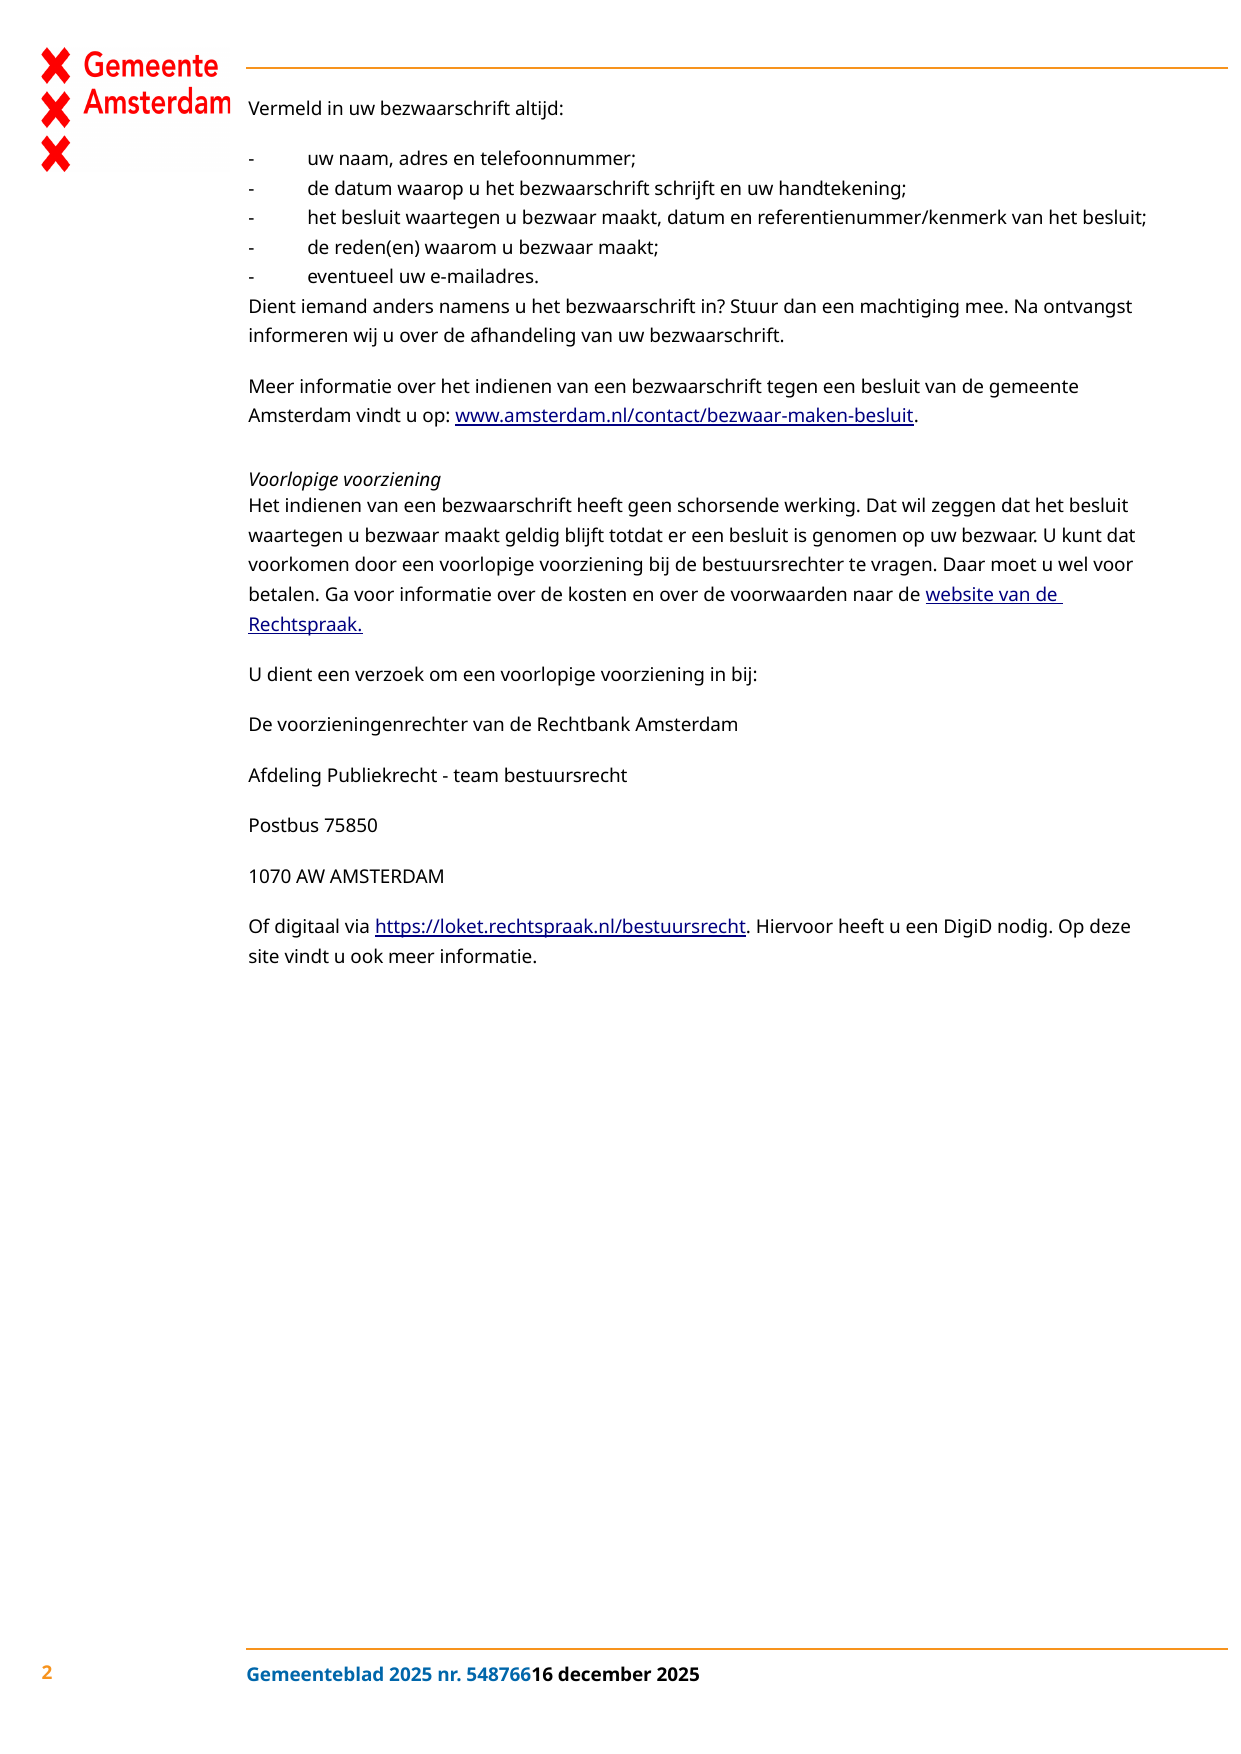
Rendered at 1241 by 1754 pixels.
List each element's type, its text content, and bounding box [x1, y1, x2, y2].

text Of digitaal via https://loket.rechtspraak.nl/bestuursrecht. Hiervoor heeft u een DigiD nodig. Op deze site vindt u ook meer informatie. [248, 913, 1152, 968]
list uw naam, adres en telefoonnummer; [248, 145, 1152, 171]
text De voorzieningenrechter van de Rechtbank Amsterdam [248, 712, 1152, 737]
text Afdeling Publiekrecht - team bestuursrecht [248, 762, 1152, 788]
text Vermeld in uw bezwaarschrift altijd: [248, 95, 1152, 121]
text 1070 AW AMSTERDAM [248, 863, 1152, 888]
list eventueel uw e-mailadres. [248, 263, 1152, 289]
picture [41, 47, 231, 172]
text Meer informatie over het indienen van een bezwaarschrift tegen een besluit van de gemeente Amsterdam vindt u op: www.amsterdam.nl/contact/bezwaar-maken-besluit. [248, 373, 1152, 428]
text Voorlopige voorziening [248, 467, 1152, 492]
list de reden(en) waarom u bezwaar maakt; [248, 234, 1152, 260]
text Dient iemand anders namens u het bezwaarschrift in? Stuur dan een machtiging mee. Na ontvangst informeren wij u over de afhandeling van uw bezwaarschrift. [248, 293, 1152, 348]
text Postbus 75850 [248, 812, 1152, 838]
list de datum waarop u het bezwaarschrift schrijft en uw handtekening; [248, 175, 1152, 201]
list het besluit waartegen u bezwaar maakt, datum en referentienummer/kenmerk van het besluit; [248, 204, 1152, 230]
text Het indienen van een bezwaarschrift heeft geen schorsende werking. Dat wil zeggen dat het besluit waartegen u bezwaar maakt geldig blijft totdat er een besluit is genomen op uw bezwaar. U kunt dat voorkomen door een voorlopige voorziening bij de bestuursrechter te vragen. Daar moet u wel voor betalen. Ga voor informatie over de kosten en over de voorwaarden naar de website van de Rechtspraak. [248, 492, 1152, 636]
text U dient een verzoek om een voorlopige voorziening in bij: [248, 661, 1152, 687]
